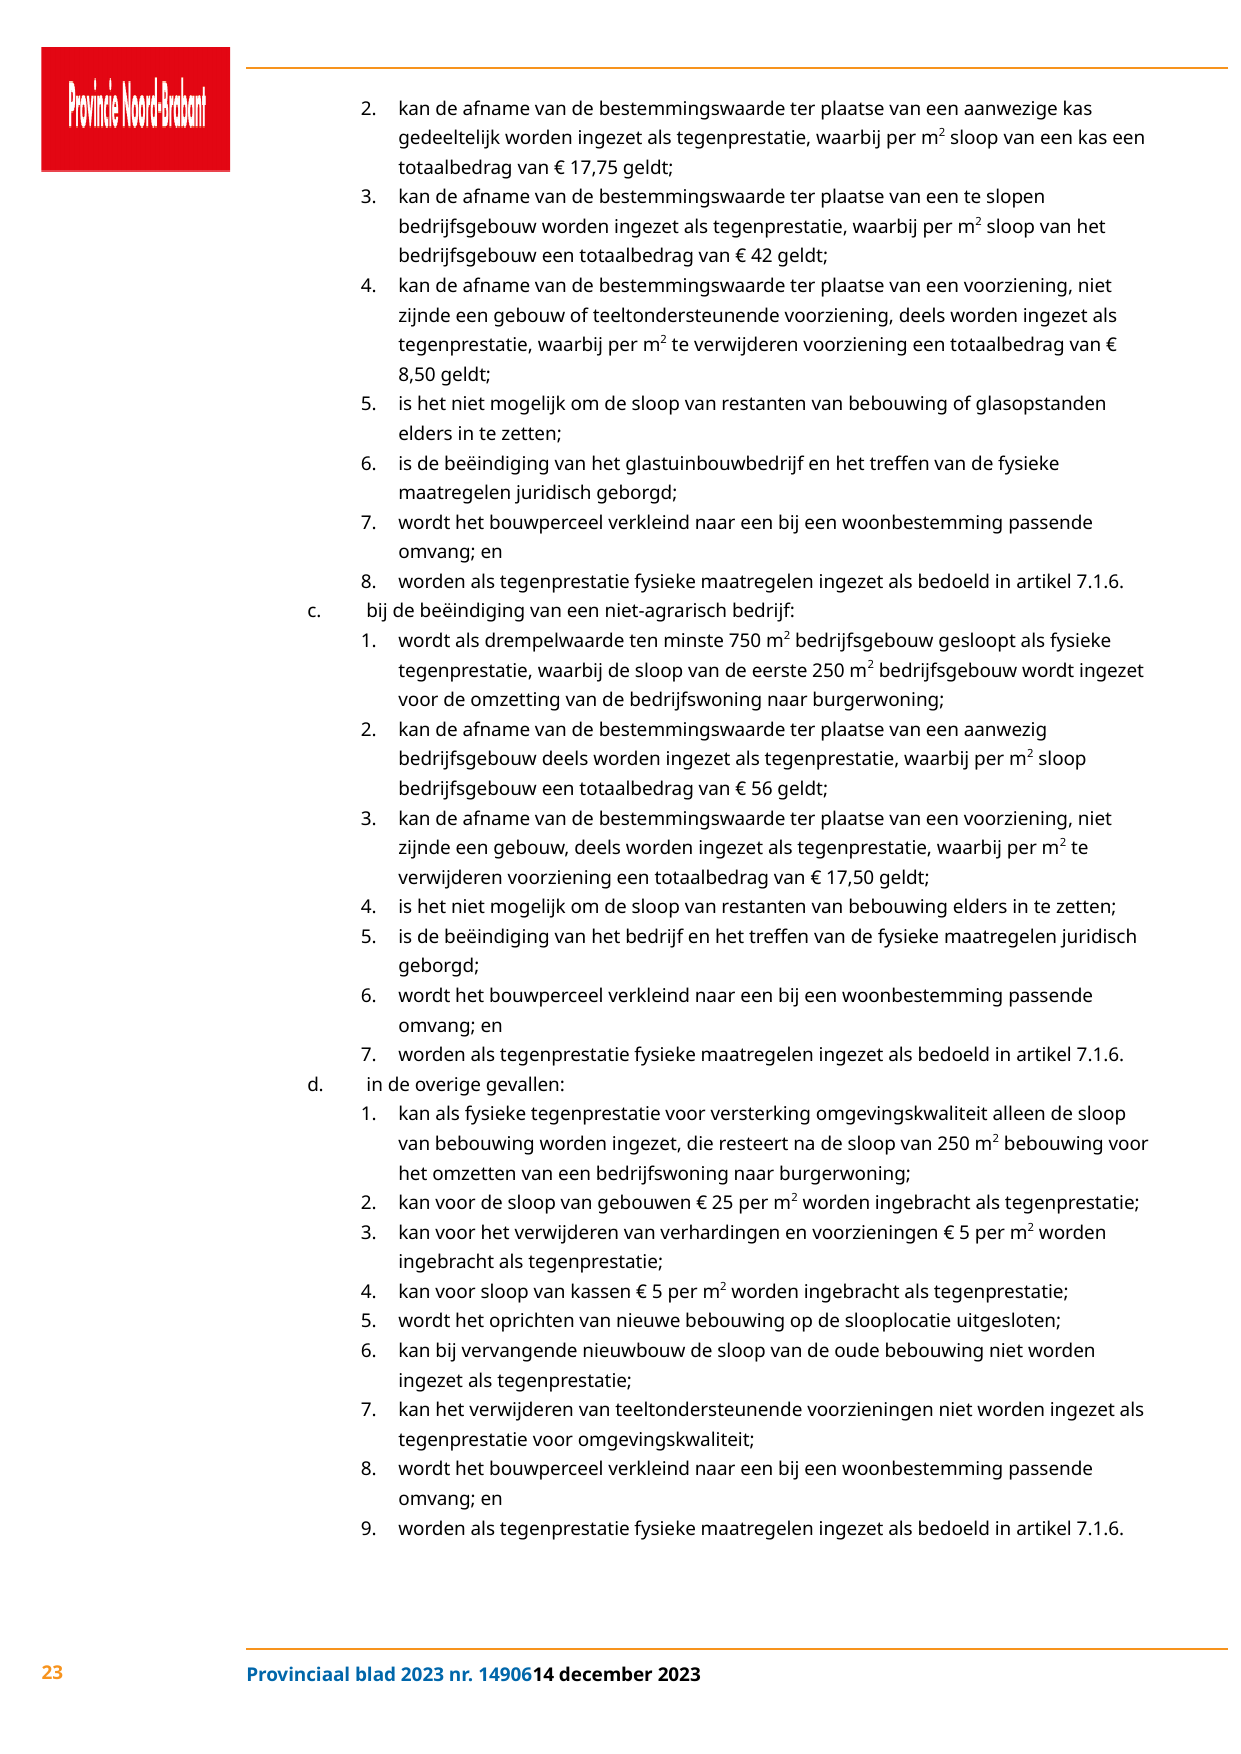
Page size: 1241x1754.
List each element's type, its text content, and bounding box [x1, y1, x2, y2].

list kan de afname van de bestemmingswaarde ter plaatse van een aanwezig bedrijfsgebouw deels worden ingezet als tegenprestatie, waarbij per m2 sloop bedrijfsgebouw een totaalbedrag van € 56 geldt; [361, 716, 1152, 801]
list kan voor het verwijderen van verhardingen en voorzieningen € 5 per m2 worden ingebracht als tegenprestatie; [361, 1219, 1152, 1274]
list worden als tegenprestatie fysieke maatregelen ingezet als bedoeld in artikel 7.1.6. [361, 568, 1152, 594]
list bij de beëindiging van een niet-agrarisch bedrijf: [307, 598, 1152, 623]
list kan de afname van de bestemmingswaarde ter plaatse van een aanwezige kas gedeeltelijk worden ingezet als tegenprestatie, waarbij per m2 sloop van een kas een totaalbedrag van € 17,75 geldt; [361, 95, 1152, 180]
list kan de afname van de bestemmingswaarde ter plaatse van een voorziening, niet zijnde een gebouw, deels worden ingezet als tegenprestatie, waarbij per m2 te verwijderen voorziening een totaalbedrag van € 17,50 geldt; [361, 805, 1152, 890]
list kan het verwijderen van teeltondersteunende voorzieningen niet worden ingezet als tegenprestatie voor omgevingskwaliteit; [361, 1396, 1152, 1452]
list kan de afname van de bestemmingswaarde ter plaatse van een voorziening, niet zijnde een gebouw of teeltondersteunende voorziening, deels worden ingezet als tegenprestatie, waarbij per m2 te verwijderen voorziening een totaalbedrag van € 8,50 geldt; [361, 272, 1152, 387]
list kan voor sloop van kassen € 5 per m2 worden ingebracht als tegenprestatie; [361, 1278, 1152, 1304]
list kan als fysieke tegenprestatie voor versterking omgevingskwaliteit alleen de sloop van bebouwing worden ingezet, die resteert na de sloop van 250 m2 bebouwing voor het omzetten van een bedrijfswoning naar burgerwoning; [361, 1101, 1152, 1186]
list wordt het bouwperceel verkleind naar een bij een woonbestemming passende omvang; en [361, 1456, 1152, 1511]
list wordt het bouwperceel verkleind naar een bij een woonbestemming passende omvang; en [361, 509, 1152, 564]
list kan bij vervangende nieuwbouw de sloop van de oude bebouwing niet worden ingezet als tegenprestatie; [361, 1337, 1152, 1393]
list wordt het bouwperceel verkleind naar een bij een woonbestemming passende omvang; en [361, 982, 1152, 1038]
list worden als tegenprestatie fysieke maatregelen ingezet als bedoeld in artikel 7.1.6. [361, 1041, 1152, 1067]
list is het niet mogelijk om de sloop van restanten van bebouwing elders in te zetten; [361, 893, 1152, 919]
list wordt als drempelwaarde ten minste 750 m2 bedrijfsgebouw gesloopt als fysieke tegenprestatie, waarbij de sloop van de eerste 250 m2 bedrijfsgebouw wordt ingezet voor de omzetting van de bedrijfswoning naar burgerwoning; [361, 627, 1152, 712]
list wordt het oprichten van nieuwe bebouwing op de slooplocatie uitgesloten; [361, 1308, 1152, 1333]
list worden als tegenprestatie fysieke maatregelen ingezet als bedoeld in artikel 7.1.6. [361, 1515, 1152, 1541]
list is de beëindiging van het bedrijf en het treffen van de fysieke maatregelen juridisch geborgd; [361, 923, 1152, 978]
list kan voor de sloop van gebouwen € 25 per m2 worden ingebracht als tegenprestatie; [361, 1189, 1152, 1215]
list is het niet mogelijk om de sloop van restanten van bebouwing of glasopstanden elders in te zetten; [361, 391, 1152, 446]
list kan de afname van de bestemmingswaarde ter plaatse van een te slopen bedrijfsgebouw worden ingezet als tegenprestatie, waarbij per m2 sloop van het bedrijfsgebouw een totaalbedrag van € 42 geldt; [361, 183, 1152, 268]
picture [41, 47, 231, 172]
list is de beëindiging van het glastuinbouwbedrijf en het treffen van de fysieke maatregelen juridisch geborgd; [361, 450, 1152, 505]
list in de overige gevallen: [307, 1071, 1152, 1097]
